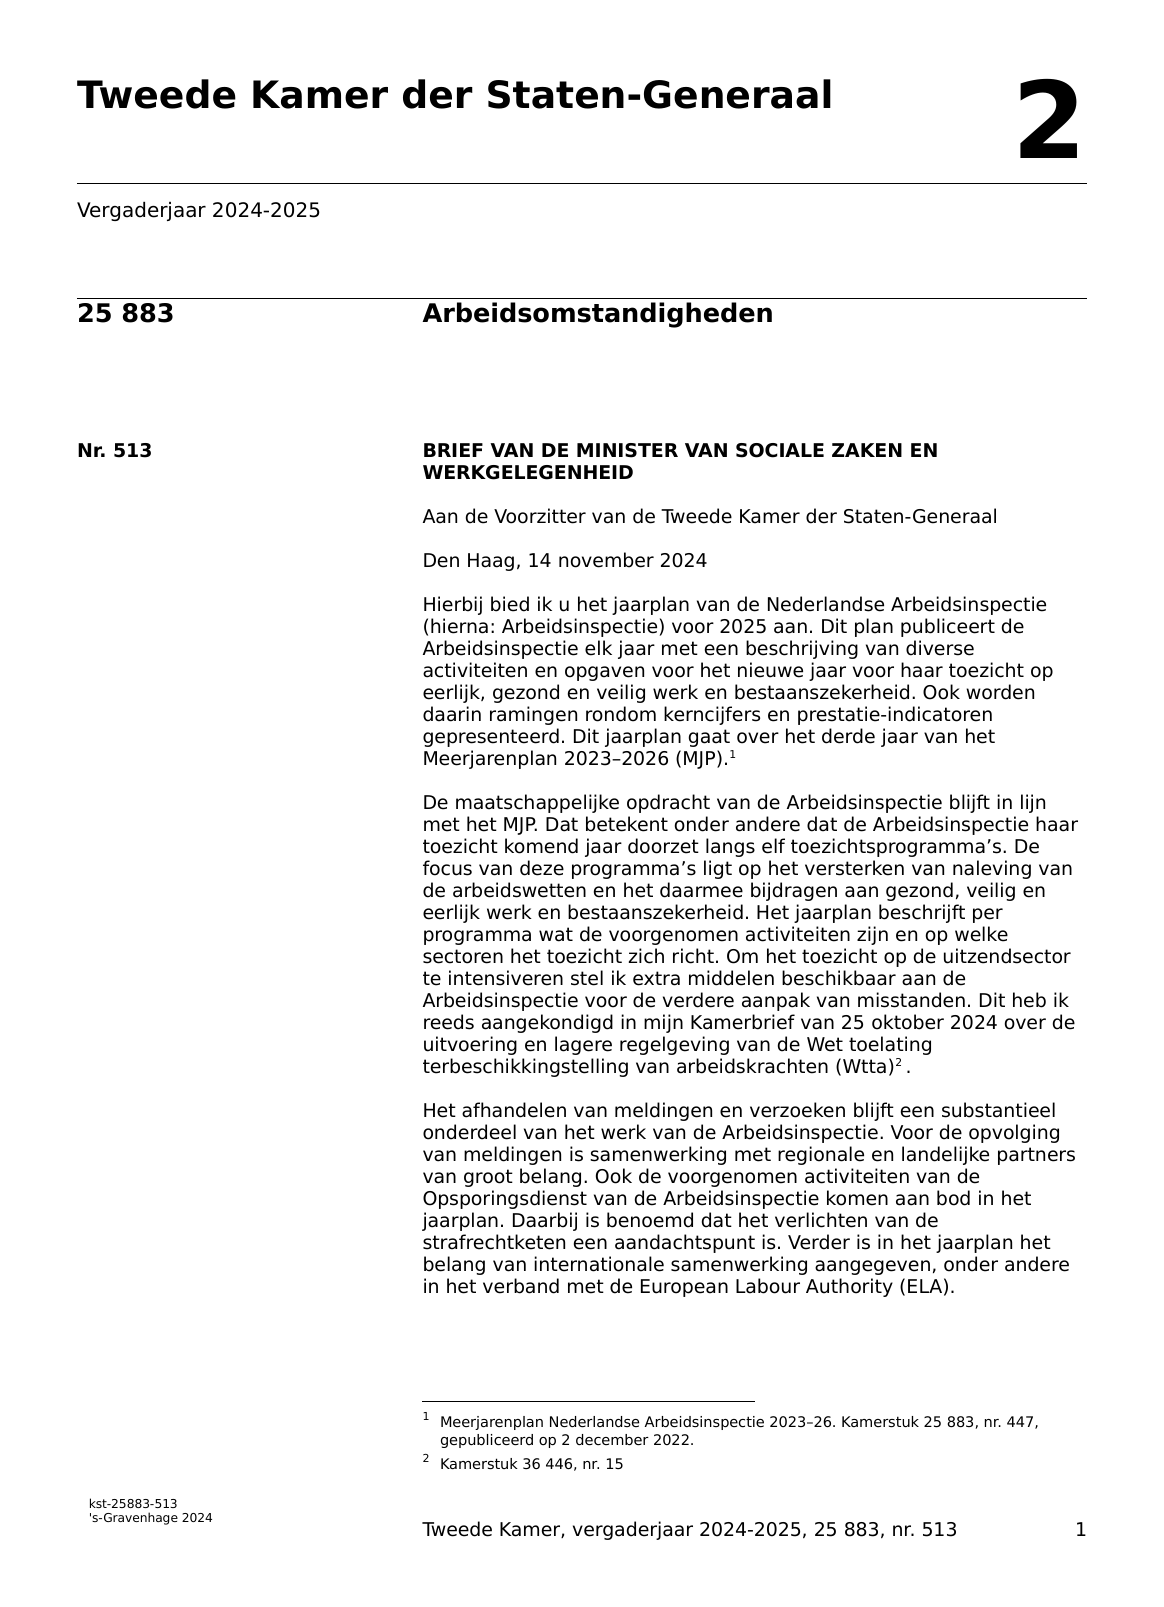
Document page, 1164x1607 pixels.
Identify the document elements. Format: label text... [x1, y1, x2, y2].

subtitle Nr. 513 BRIEF VAN DE MINISTER VAN SOCIALE ZAKEN EN WERKGELEGENHEID [77, 440, 1087, 484]
subtitle 25 883 Arbeidsomstandigheden [77, 299, 1087, 329]
text Aan de Voorzitter van de Tweede Kamer der Staten-Generaal [422, 506, 1087, 528]
table_header Tweede Kamer der Staten-Generaal [77, 59, 886, 183]
table_header 2 [886, 59, 1087, 183]
text Den Haag, 14 november 2024 [422, 550, 1087, 572]
table_cell Vergaderjaar 2024-2025 [77, 184, 1087, 298]
text 's-Gravenhage 2024 [88, 1511, 323, 1525]
text De maatschappelijke opdracht van de Arbeidsinspectie blijft in lijn met het MJP. Dat betekent onder andere dat de Arbeidsinspectie haar toezicht komend jaar doorzet langs elf toezichtsprogramma’s. De focus van deze programma’s ligt op het versterken van naleving van de arbeidswetten en het daarmee bijdragen aan gezond, veilig en eerlijk werk en bestaanszekerheid. Het jaarplan beschrijft per programma wat de voorgenomen activiteiten zijn en op welke sectoren het toezicht zich richt. Om het toezicht op de uitzendsector te intensiveren stel ik extra middelen beschikbaar aan de Arbeidsinspectie voor de verdere aanpak van misstanden. Dit heb ik reeds aangekondigd in mijn Kamerbrief van 25 oktober 2024 over de uitvoering en lagere regelgeving van de Wet toelating terbeschikkingstelling van arbeidskrachten (Wtta). [422, 792, 1087, 1078]
text Meerjarenplan Nederlandse Arbeidsinspectie 2023–26. Kamerstuk 25 883, nr. 447, gepubliceerd op 2 december 2022. [422, 1410, 1087, 1449]
text Kamerstuk 36 446, nr. 15 [422, 1452, 1087, 1474]
text Het afhandelen van meldingen en verzoeken blijft een substantieel onderdeel van het werk van de Arbeidsinspectie. Voor de opvolging van meldingen is samenwerking met regionale en landelijke partners van groot belang. Ook de voorgenomen activiteiten van de Opsporingsdienst van de Arbeidsinspectie komen aan bod in het jaarplan. Daarbij is benoemd dat het verlichten van de strafrechtketen een aandachtspunt is. Verder is in het jaarplan het belang van internationale samenwerking aangegeven, onder andere in het verband met de European Labour Authority (ELA). [422, 1100, 1087, 1298]
text kst-25883-513 [88, 1497, 323, 1511]
text Hierbij bied ik u het jaarplan van de Nederlandse Arbeidsinspectie (hierna: Arbeidsinspectie) voor 2025 aan. Dit plan publiceert de Arbeidsinspectie elk jaar met een beschrijving van diverse activiteiten en opgaven voor het nieuwe jaar voor haar toezicht op eerlijk, gezond en veilig werk en bestaanszekerheid. Ook worden daarin ramingen rondom kerncijfers en prestatie-indicatoren gepresenteerd. Dit jaarplan gaat over het derde jaar van het Meerjarenplan 2023–2026 (MJP). [422, 594, 1087, 770]
